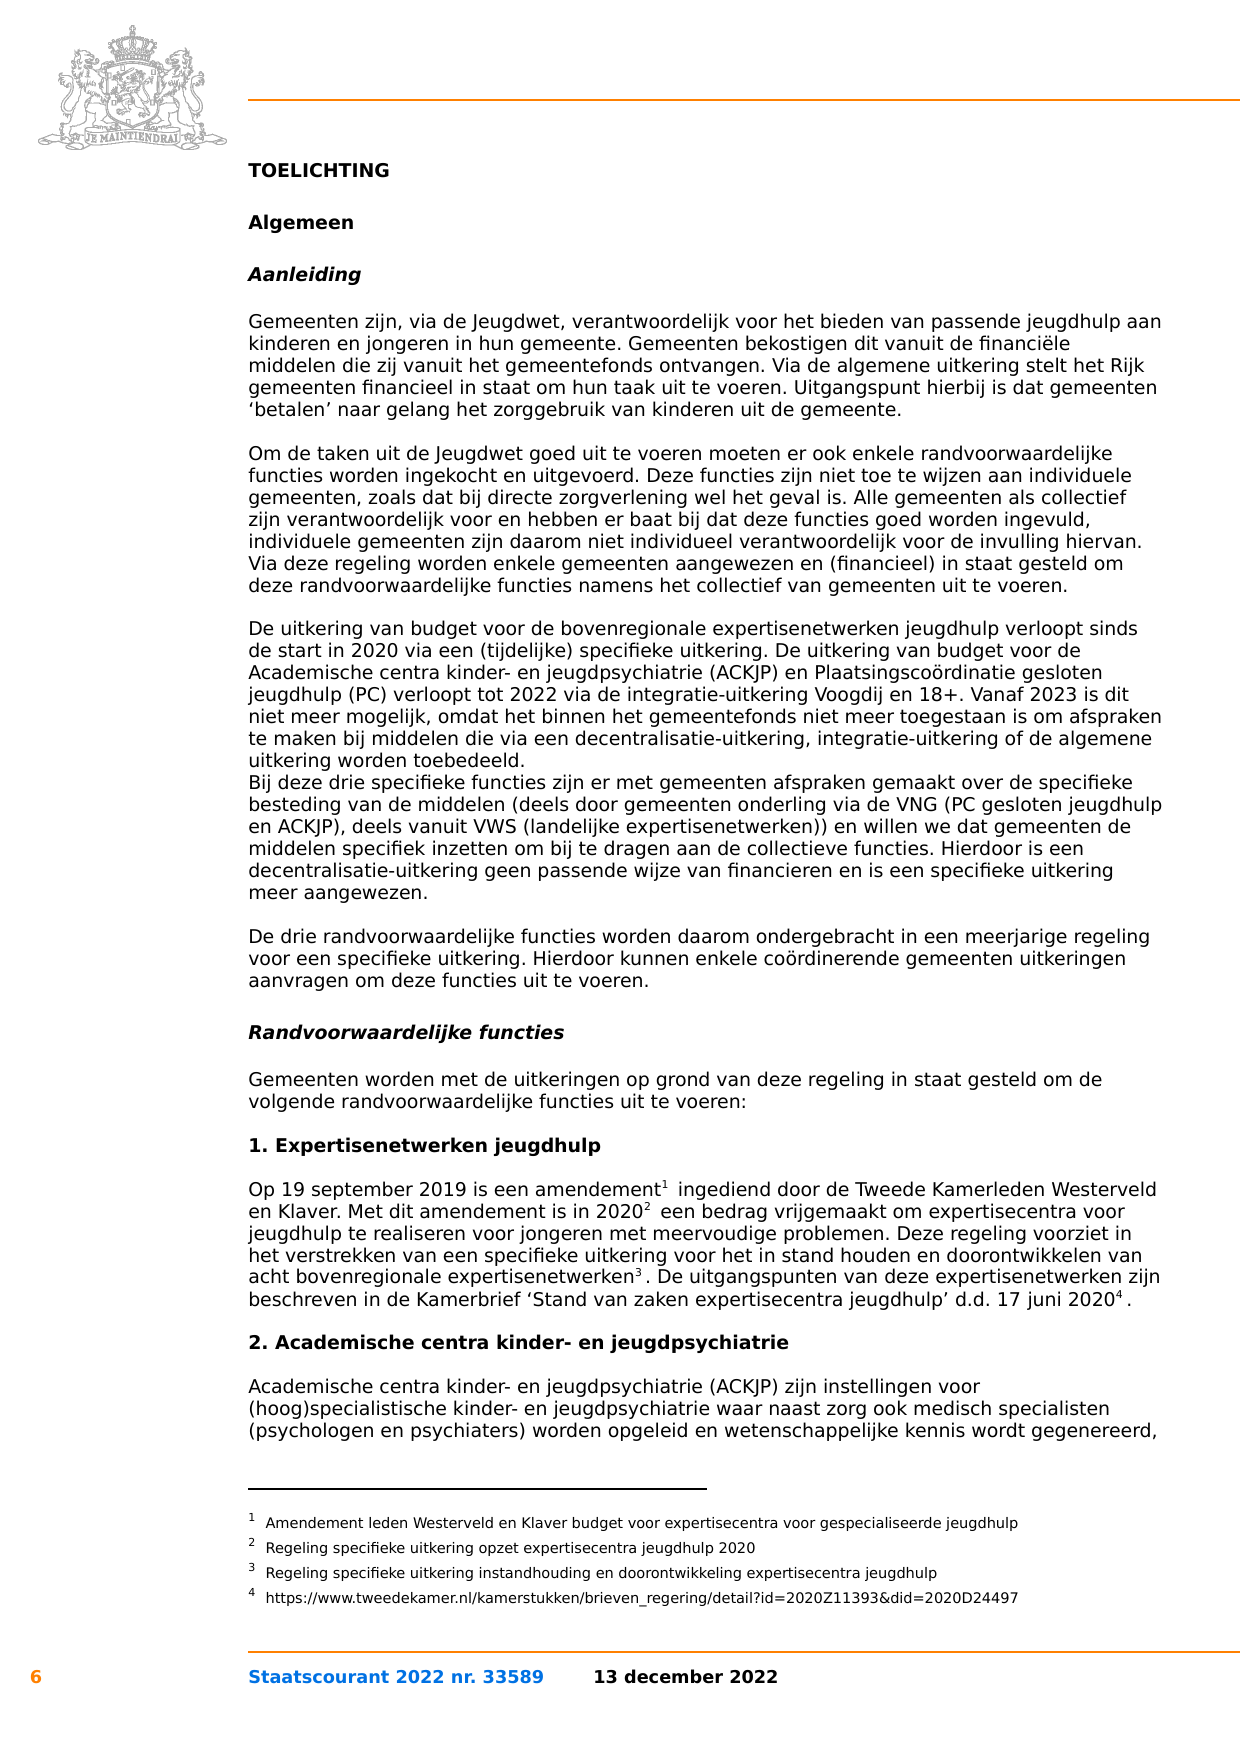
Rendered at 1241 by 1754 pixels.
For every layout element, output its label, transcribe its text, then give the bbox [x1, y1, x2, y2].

text De uitkering van budget voor de bovenregionale expertisenetwerken jeugdhulp verloopt sinds de start in 2020 via een (tijdelijke) specifieke uitkering. De uitkering van budget voor de Academische centra kinder- en jeugdpsychiatrie (ACKJP) en Plaatsingscoördinatie gesloten jeugdhulp (PC) verloopt tot 2022 via de integratie-uitkering Voogdij en 18+. Vanaf 2023 is dit niet meer mogelijk, omdat het binnen het gemeentefonds niet meer toegestaan is om afspraken te maken bij middelen die via een decentralisatie-uitkering, integratie-uitkering of de algemene uitkering worden toebedeeld. [248, 618, 1163, 772]
text Regeling specifieke uitkering instandhouding en doorontwikkeling expertisecentra jeugdhulp [248, 1561, 1163, 1583]
subtitle 1. Expertisenetwerken jeugdhulp [248, 1135, 1163, 1157]
text Gemeenten zijn, via de Jeugdwet, verantwoordelijk voor het bieden van passende jeugdhulp aan kinderen en jongeren in hun gemeente. Gemeenten bekostigen dit vanuit de financiële middelen die zij vanuit het gemeentefonds ontvangen. Via de algemene uitkering stelt het Rijk gemeenten financieel in staat om hun taak uit te voeren. Uitgangspunt hierbij is dat gemeenten ‘betalen’ naar gelang het zorggebruik van kinderen uit de gemeente. [248, 311, 1163, 421]
text De drie randvoorwaardelijke functies worden daarom ondergebracht in een meerjarige regeling voor een specifieke uitkering. Hierdoor kunnen enkele coördinerende gemeenten uitkeringen aanvragen om deze functies uit te voeren. [248, 926, 1163, 992]
text Bij deze drie specifieke functies zijn er met gemeenten afspraken gemaakt over de specifieke besteding van de middelen (deels door gemeenten onderling via de VNG (PC gesloten jeugdhulp en ACKJP), deels vanuit VWS (landelijke expertisenetwerken)) en willen we dat gemeenten de middelen specifiek inzetten om bij te dragen aan de collectieve functies. Hierdoor is een decentralisatie-uitkering geen passende wijze van financieren en is een specifieke uitkering meer aangewezen. [248, 772, 1163, 904]
text https://www.tweedekamer.nl/kamerstukken/brieven_regering/detail?id=2020Z11393&did=2020D24497 [248, 1586, 1163, 1608]
text Op 19 september 2019 is een amendement ingediend door de Tweede Kamerleden Westerveld en Klaver. Met dit amendement is in 2020 een bedrag vrijgemaakt om expertisecentra voor jeugdhulp te realiseren voor jongeren met meervoudige problemen. Deze regeling voorziet in het verstrekken van een specifieke uitkering voor het in stand houden en doorontwikkelen van acht bovenregionale expertisenetwerken. De uitgangspunten van deze expertisenetwerken zijn beschreven in de Kamerbrief ‘Stand van zaken expertisecentra jeugdhulp’ d.d. 17 juni 2020. [248, 1178, 1163, 1310]
subtitle Aanleiding [248, 264, 1163, 286]
text Gemeenten worden met de uitkeringen op grond van deze regeling in staat gesteld om de volgende randvoorwaardelijke functies uit te voeren: [248, 1069, 1163, 1113]
subtitle TOELICHTING [248, 160, 1163, 182]
text Om de taken uit de Jeugdwet goed uit te voeren moeten er ook enkele randvoorwaardelijke functies worden ingekocht en uitgevoerd. Deze functies zijn niet toe te wijzen aan individuele gemeenten, zoals dat bij directe zorgverlening wel het geval is. Alle gemeenten als collectief zijn verantwoordelijk voor en hebben er baat bij dat deze functies goed worden ingevuld, individuele gemeenten zijn daarom niet individueel verantwoordelijk voor de invulling hiervan. Via deze regeling worden enkele gemeenten aangewezen en (financieel) in staat gesteld om deze randvoorwaardelijke functies namens het collectief van gemeenten uit te voeren. [248, 443, 1163, 596]
subtitle Algemeen [248, 212, 1163, 234]
subtitle Randvoorwaardelijke functies [248, 1022, 1163, 1044]
text Academische centra kinder- en jeugdpsychiatrie (ACKJP) zijn instellingen voor (hoog)specialistische kinder- en jeugdpsychiatrie waar naast zorg ook medisch specialisten (psychologen en psychiaters) worden opgeleid en wetenschappelijke kennis wordt gegenereerd, [248, 1376, 1163, 1442]
picture [38, 25, 227, 150]
text Regeling specifieke uitkering opzet expertisecentra jeugdhulp 2020 [248, 1536, 1163, 1558]
text Amendement leden Westerveld en Klaver budget voor expertisecentra voor gespecialiseerde jeugdhulp [248, 1511, 1163, 1533]
subtitle 2. Academische centra kinder- en jeugdpsychiatrie [248, 1332, 1163, 1354]
